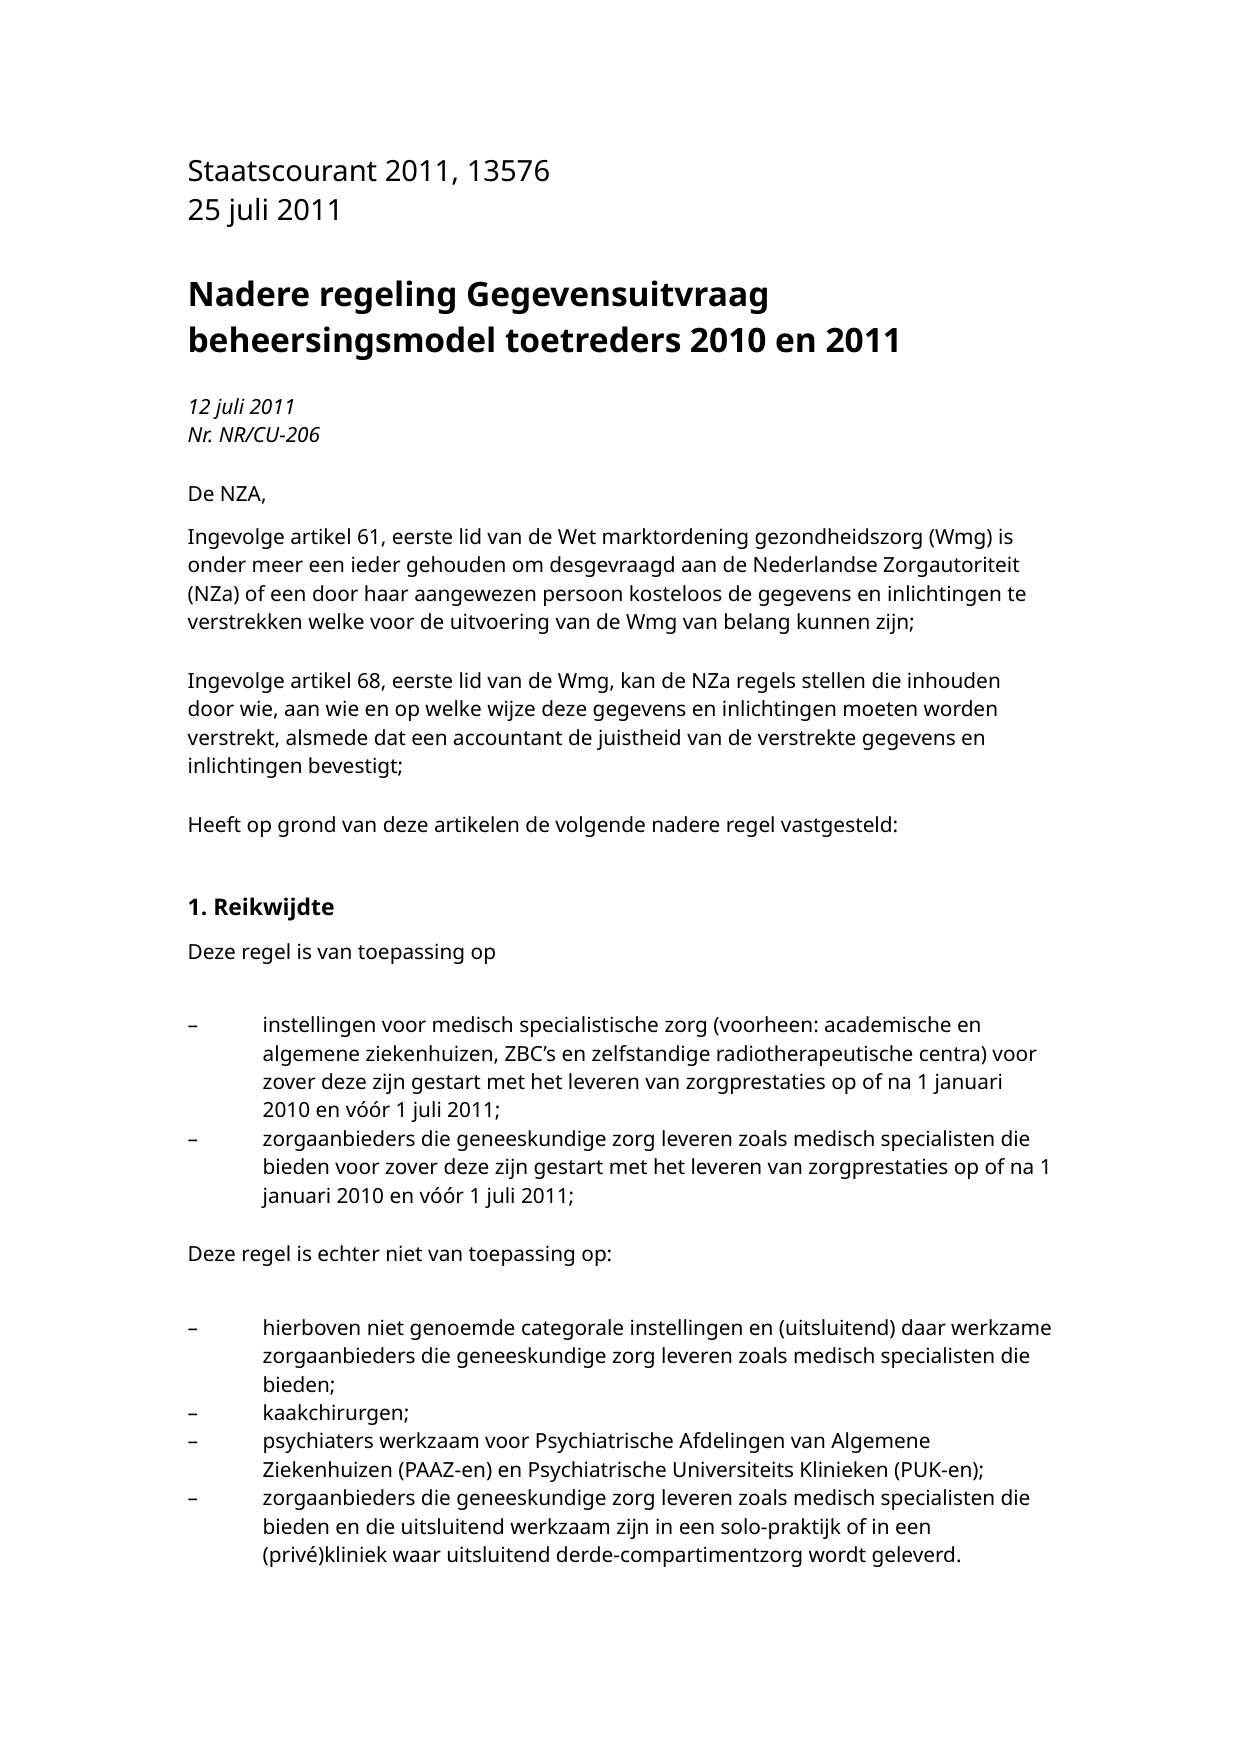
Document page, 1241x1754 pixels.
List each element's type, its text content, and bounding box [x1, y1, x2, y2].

text 12 juli 2011 [187, 392, 1053, 420]
subtitle 1. Reikwijdte [187, 891, 1053, 922]
list zorgaanbieders die geneeskundige zorg leveren zoals medisch specialisten die bieden voor zover deze zijn gestart met het leveren van zorgprestaties op of na 1 januari 2010 en vóór 1 juli 2011; [187, 1124, 1053, 1209]
list kaakchirurgen; [187, 1398, 1053, 1427]
text Staatscourant 2011, 13576 [187, 150, 1053, 190]
list psychiaters werkzaam voor Psychiatrische Afdelingen van Algemene Ziekenhuizen (PAAZ-en) en Psychiatrische Universiteits Klinieken (PUK-en); [187, 1427, 1053, 1483]
list zorgaanbieders die geneeskundige zorg leveren zoals medisch specialisten die bieden en die uitsluitend werkzaam zijn in een solo-praktijk of in een (privé)kliniek waar uitsluitend derde-compartimentzorg wordt geleverd. [187, 1483, 1053, 1569]
text De NZA, [187, 479, 1053, 507]
text Deze regel is echter niet van toepassing op: [187, 1239, 1053, 1268]
text Nr. NR/CU-206 [187, 420, 1053, 449]
text Ingevolge artikel 68, eerste lid van de Wmg, kan de NZa regels stellen die inhouden door wie, aan wie en op welke wijze deze gegevens en inlichtingen moeten worden verstrekt, alsmede dat een accountant de juistheid van de verstrekte gegevens en inlichtingen bevestigt; [187, 666, 1053, 780]
text Deze regel is van toepassing op [187, 937, 1053, 965]
list hierboven niet genoemde categorale instellingen en (uitsluitend) daar werkzame zorgaanbieders die geneeskundige zorg leveren zoals medisch specialisten die bieden; [187, 1313, 1053, 1398]
text Heeft op grond van deze artikelen de volgende nadere regel vastgesteld: [187, 810, 1053, 838]
text Ingevolge artikel 61, eerste lid van de Wet marktordening gezondheidszorg (Wmg) is onder meer een ieder gehouden om desgevraagd aan de Nederlandse Zorgautoriteit (NZa) of een door haar aangewezen persoon kosteloos de gegevens en inlichtingen te verstrekken welke voor de uitvoering van de Wmg van belang kunnen zijn; [187, 522, 1053, 636]
text 25 juli 2011 [187, 190, 1053, 229]
list instellingen voor medisch specialistische zorg (voorheen: academische en algemene ziekenhuizen, ZBC’s en zelfstandige radiotherapeutische centra) voor zover deze zijn gestart met het leveren van zorgprestaties op of na 1 januari 2010 en vóór 1 juli 2011; [187, 1010, 1053, 1124]
subtitle Nadere regeling Gegevensuitvraag beheersingsmodel toetreders 2010 en 2011 [187, 271, 1053, 362]
